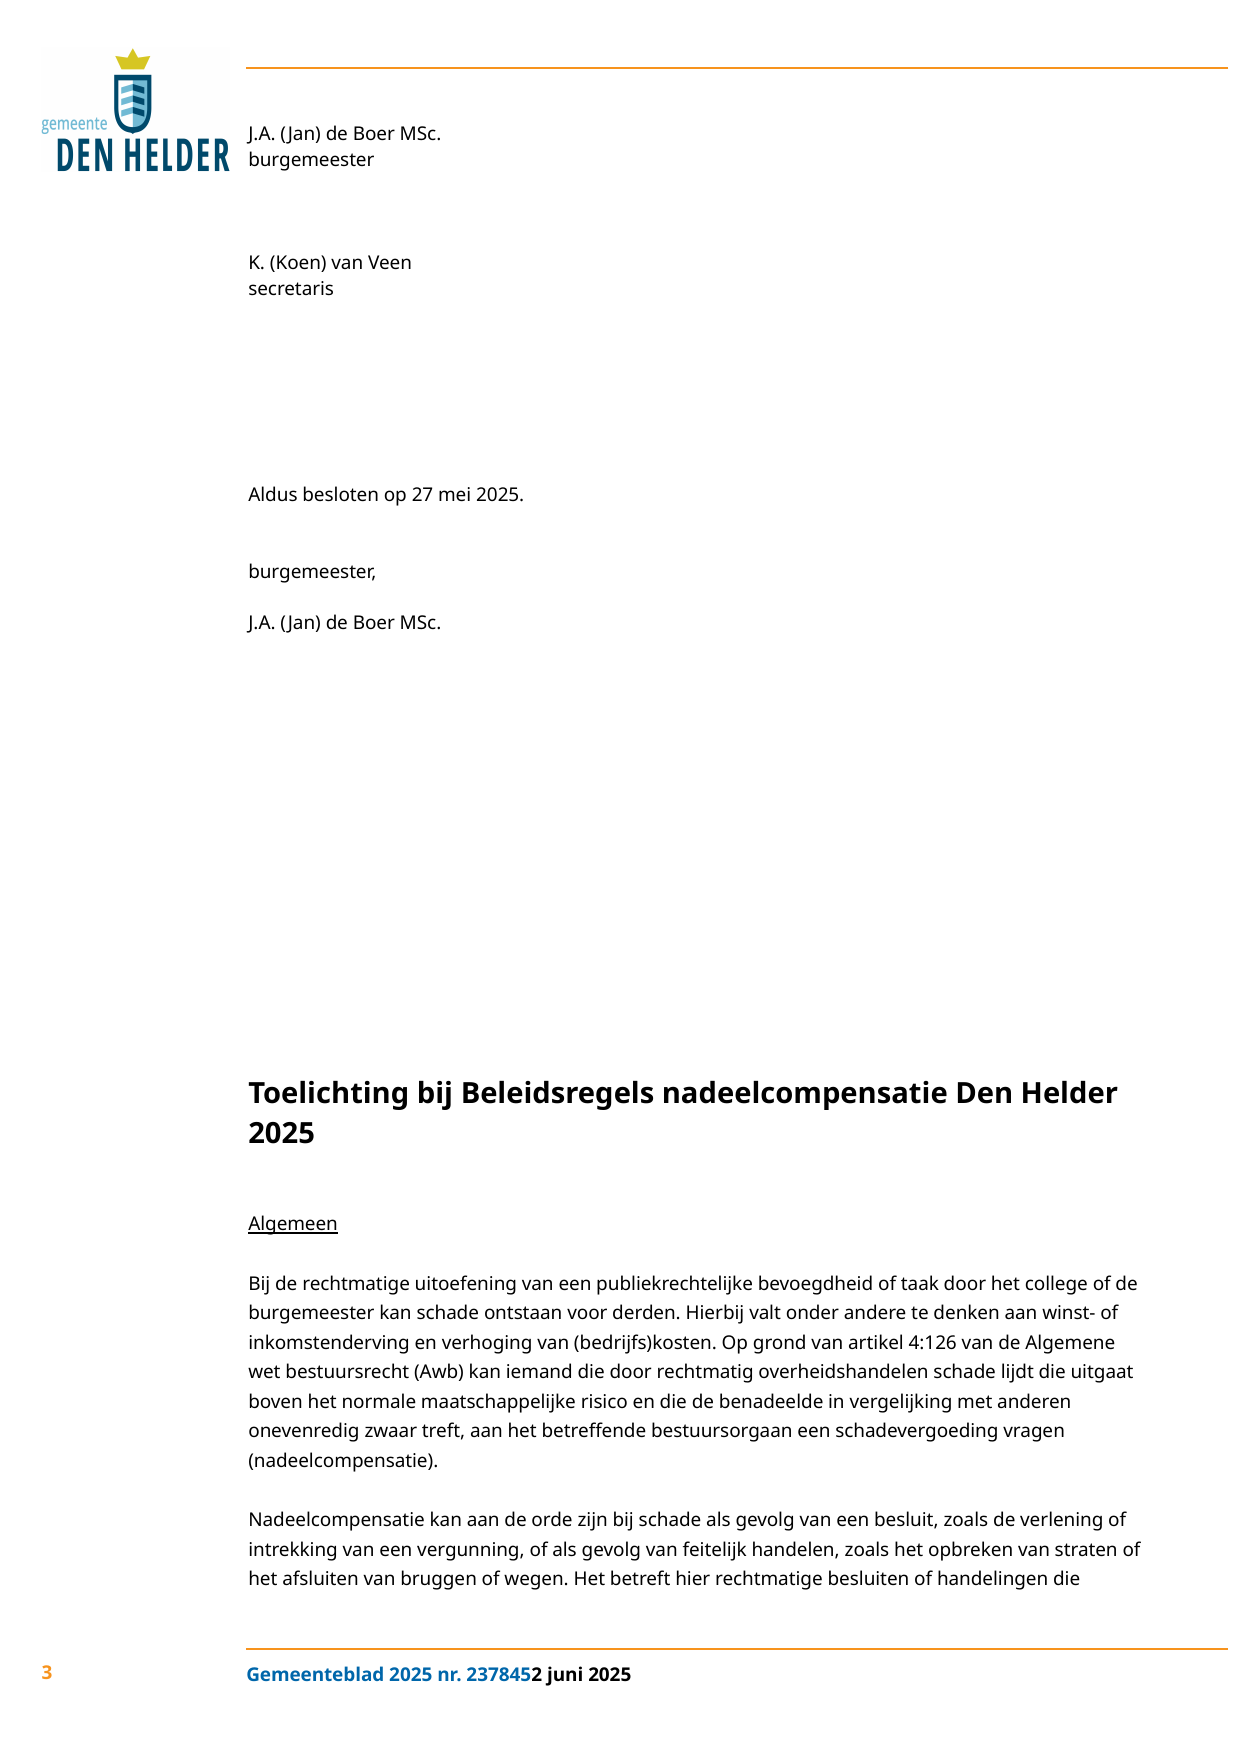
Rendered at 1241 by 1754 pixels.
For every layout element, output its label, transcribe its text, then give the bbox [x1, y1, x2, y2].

text J.A. (Jan) de Boer MSc. [248, 609, 1152, 635]
picture [130, 157, 135, 172]
picture [182, 144, 187, 165]
text Bij de rechtmatige uitoefening van een publiekrechtelijke bevoegdheid of taak door het college of de burgemeester kan schade ontstaan voor derden. Hierbij valt onder andere te denken aan winst- of inkomstenderving en verhoging van (bedrijfs)kosten. Op grond van artikel 4:126 van de Algemene wet bestuursrecht (Awb) kan iemand die door rechtmatig overheidshandelen schade lijdt die uitgaat boven het normale maatschappelijke risico en die de benadeelde in vergelijking met anderen onevenredig zwaar treft, aan het betreffende bestuursorgaan een schadevergoeding vragen (nadeelcompensatie). [248, 1270, 1152, 1473]
picture [220, 160, 224, 172]
picture [100, 154, 106, 172]
picture [63, 144, 68, 165]
text secretaris [248, 275, 1152, 301]
text J.A. (Jan) de Boer MSc. [248, 121, 1152, 146]
text burgemeester, [248, 558, 1152, 584]
text Aldus besloten op 27 mei 2025. [248, 481, 1152, 506]
text burgemeester [248, 146, 1152, 172]
text Algemeen [248, 1211, 1152, 1236]
text Nadeelcompensatie kan aan de orde zijn bij schade als gevolg van een besluit, zoals de verlening of intrekking van een vergunning, of als gevolg van feitelijk handelen, zoals het opbreken van straten of het afsluiten van bruggen of wegen. Het betreft hier rechtmatige besluiten of handelingen die [248, 1506, 1152, 1591]
text Toelichting bij Beleidsregels nadeelcompensatie Den Helder 2025 [248, 1072, 1152, 1152]
picture [41, 47, 231, 172]
text K. (Koen) van Veen [248, 249, 1152, 275]
